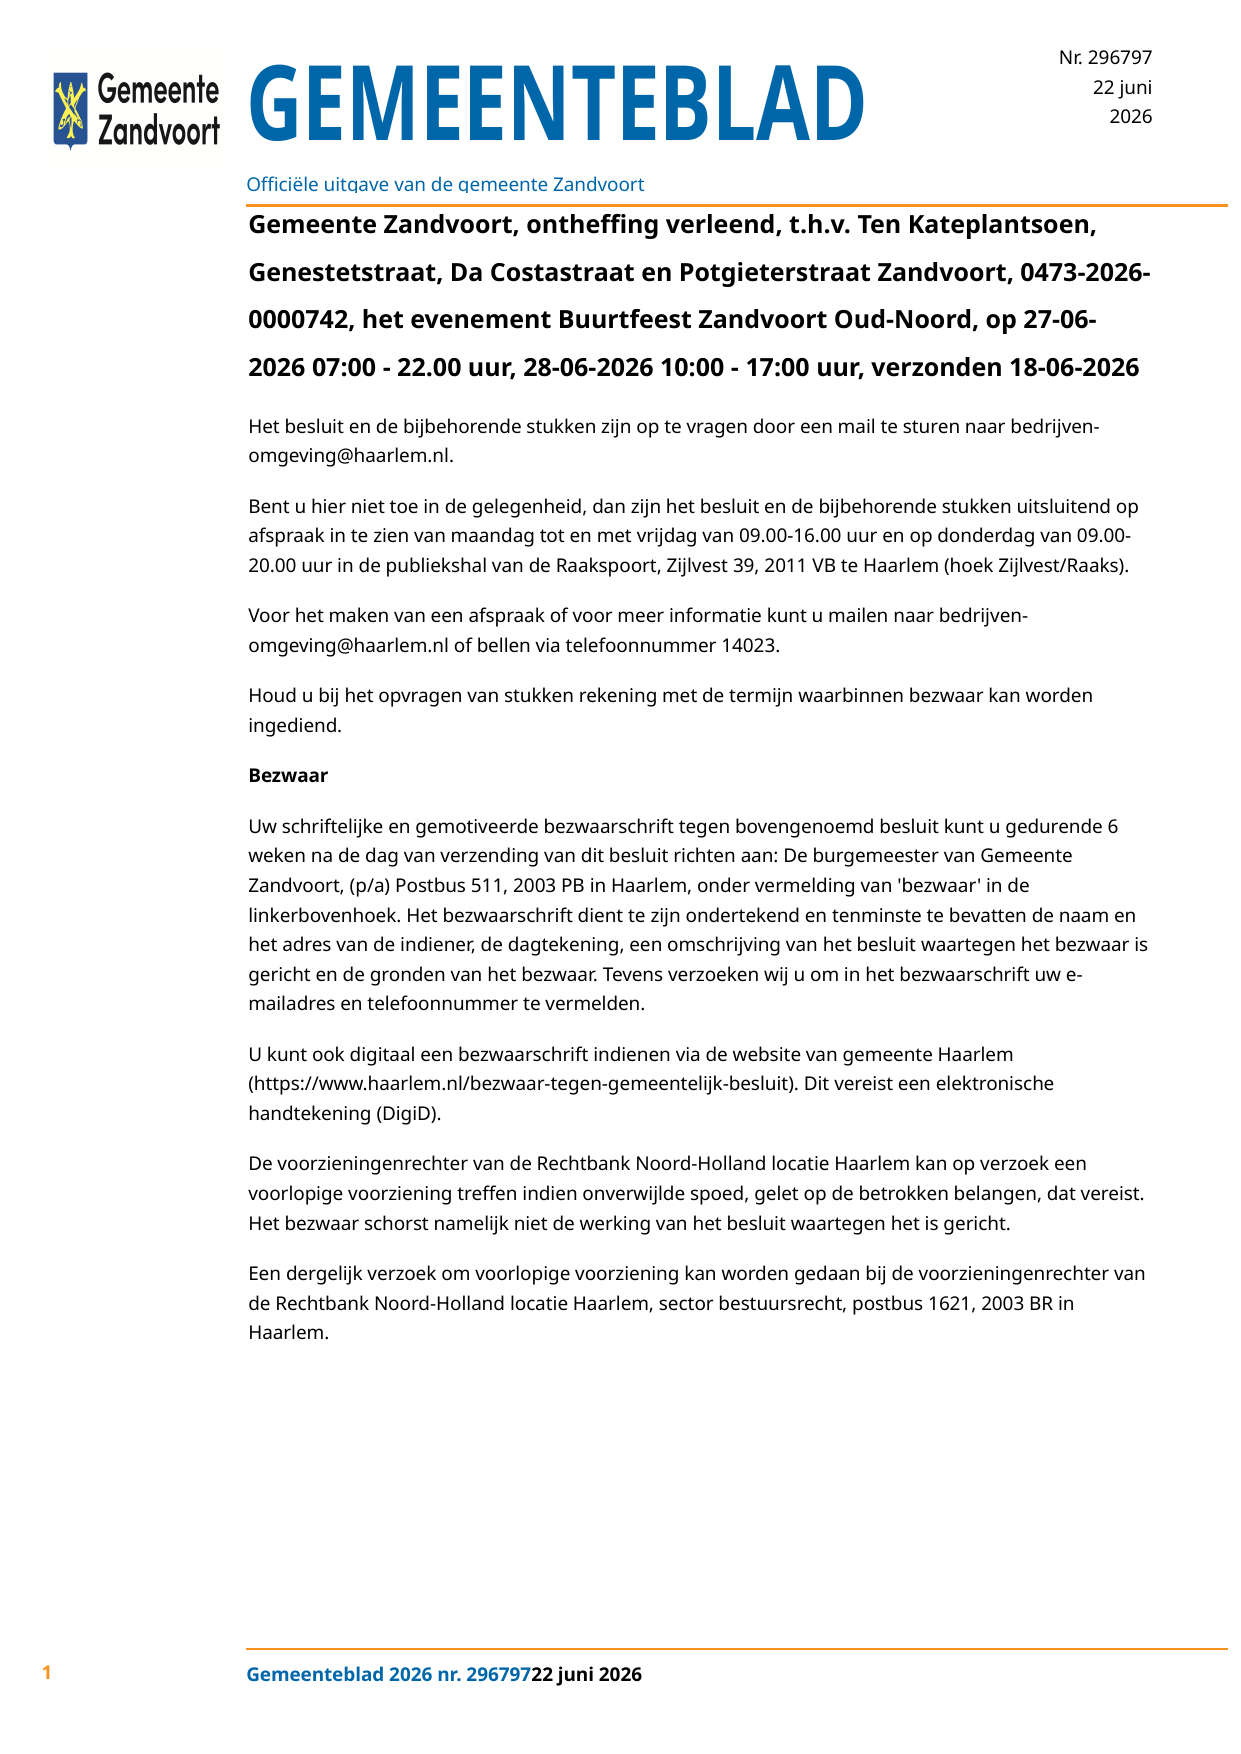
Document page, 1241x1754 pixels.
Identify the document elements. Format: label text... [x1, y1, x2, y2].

text Bent u hier niet toe in de gelegenheid, dan zijn het besluit en de bijbehorende stukken uitsluitend op afspraak in te zien van maandag tot en met vrijdag van 09.00-16.00 uur en op donderdag van 09.00-20.00 uur in de publiekshal van de Raakspoort, Zijlvest 39, 2011 VB te Haarlem (hoek Zijlvest/Raaks). [248, 493, 1152, 578]
text Uw schriftelijke en gemotiveerde bezwaarschrift tegen bovengenoemd besluit kunt u gedurende 6 weken na de dag van verzending van dit besluit richten aan: De burgemeester van Gemeente Zandvoort, (p/a) Postbus 511, 2003 PB in Haarlem, onder vermelding van 'bezwaar' in de linkerbovenhoek. Het bezwaarschrift dient te zijn ondertekend en tenminste te bevatten de naam en het adres van de indiener, de dagtekening, een omschrijving van het besluit waartegen het bezwaar is gericht en de gronden van het bezwaar. Tevens verzoeken wij u om in het bezwaarschrift uw e-mailadres en telefoonnummer te vermelden. [248, 813, 1152, 1016]
text Het besluit en de bijbehorende stukken zijn op te vragen door een mail te sturen naar bedrijven-omgeving@haarlem.nl. [248, 413, 1152, 468]
text De voorzieningenrechter van de Rechtbank Noord-Holland locatie Haarlem kan op verzoek een voorlopige voorziening treffen indien onverwijlde spoed, gelet op de betrokken belangen, dat vereist. Het bezwaar schorst namelijk niet de werking van het besluit waartegen het is gericht. [248, 1151, 1152, 1236]
text Bezwaar [248, 763, 1152, 788]
text Voor het maken van een afspraak of voor meer informatie kunt u mailen naar bedrijven-omgeving@haarlem.nl of bellen via telefoonnummer 14023. [248, 603, 1152, 658]
text U kunt ook digitaal een bezwaarschrift indienen via de website van gemeente Haarlem (https://www.haarlem.nl/bezwaar-tegen-gemeentelijk-besluit). Dit vereist een elektronische handtekening (DigiD). [248, 1041, 1152, 1126]
picture [41, 47, 231, 172]
text Houd u bij het opvragen van stukken rekening met de termijn waarbinnen bezwaar kan worden ingediend. [248, 683, 1152, 738]
text Gemeente Zandvoort, ontheffing verleend, t.h.v. Ten Kateplantsoen, Genestetstraat, Da Costastraat en Potgieterstraat Zandvoort, 0473-2026-0000742, het evenement Buurtfeest Zandvoort Oud-Noord, op 27-06-2026 07:00 - 22.00 uur, 28-06-2026 10:00 - 17:00 uur, verzonden 18-06-2026 [248, 207, 1152, 384]
text Een dergelijk verzoek om voorlopige voorziening kan worden gedaan bij de voorzieningenrechter van de Rechtbank Noord-Holland locatie Haarlem, sector bestuursrecht, postbus 1621, 2003 BR in Haarlem. [248, 1260, 1152, 1345]
